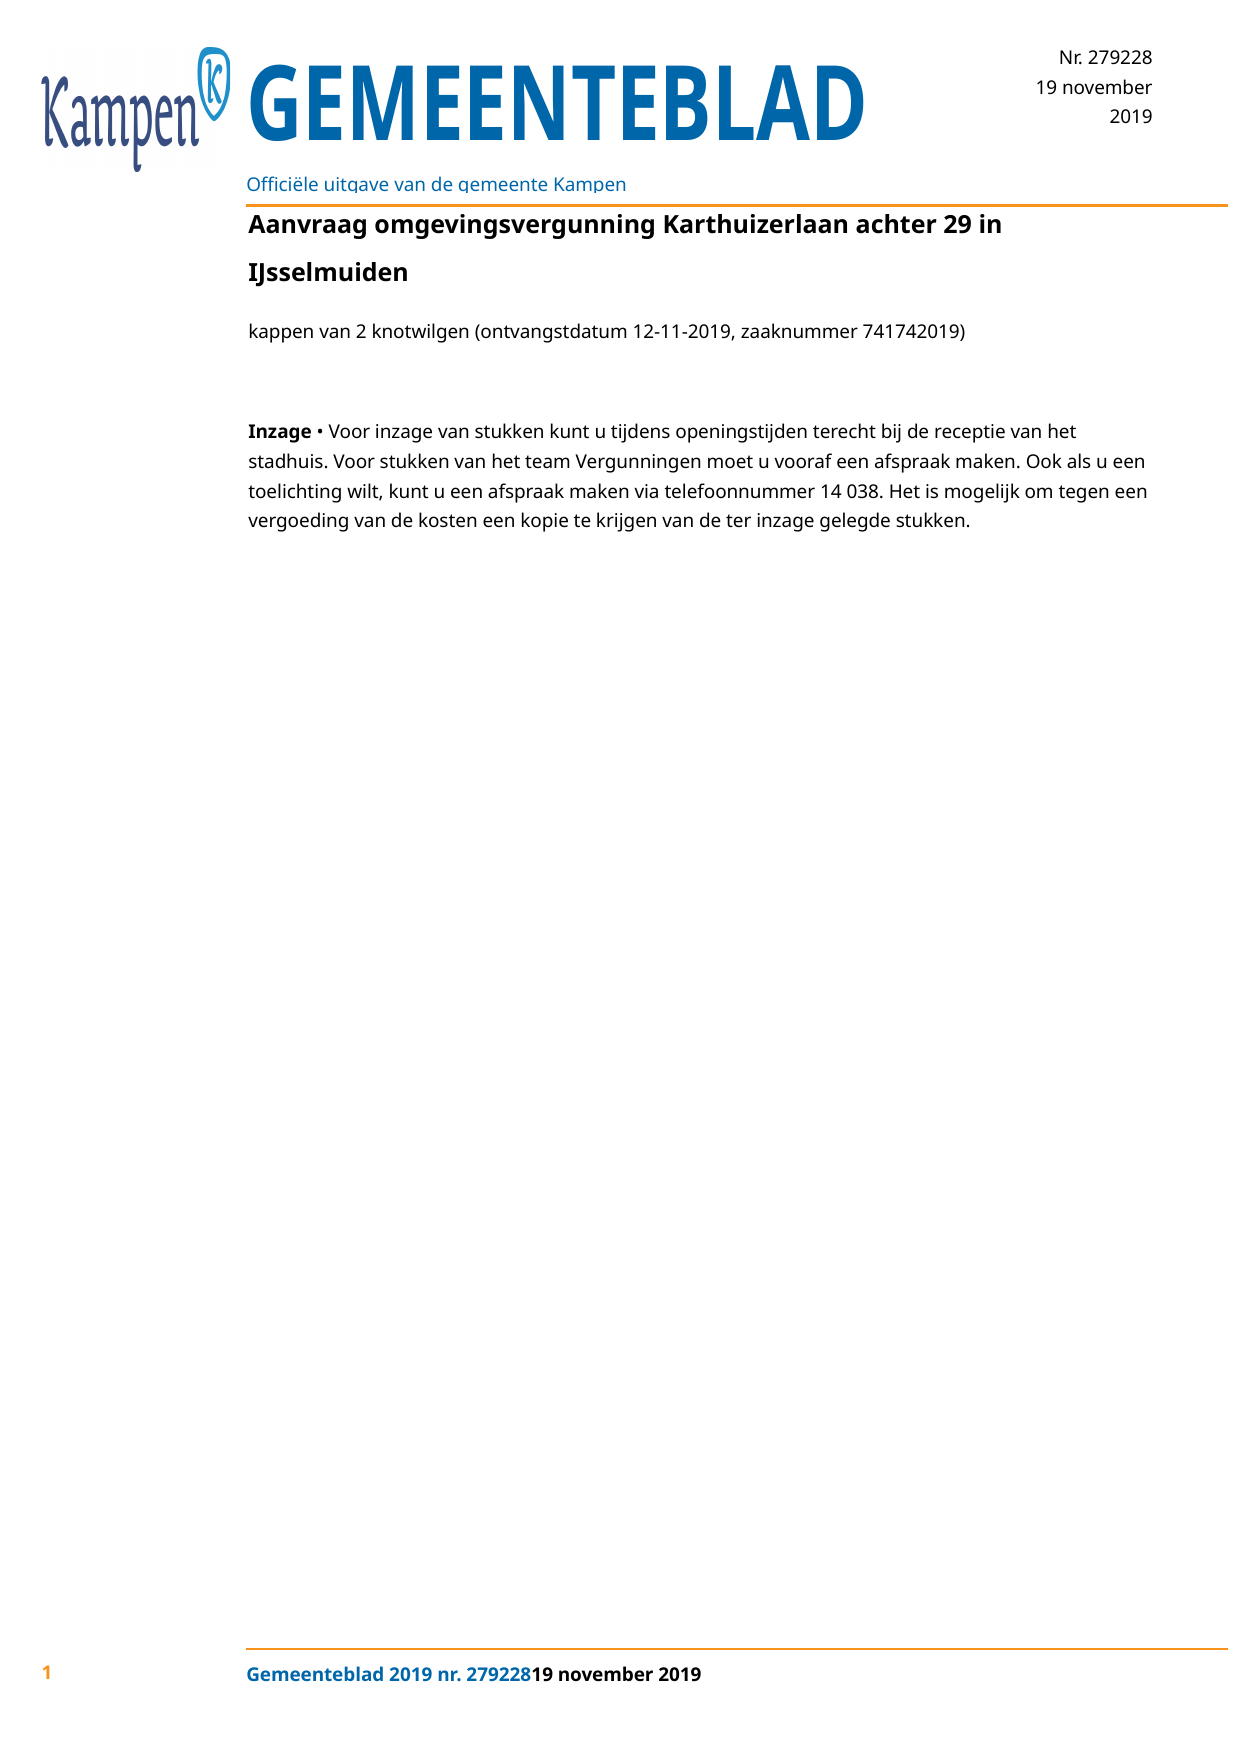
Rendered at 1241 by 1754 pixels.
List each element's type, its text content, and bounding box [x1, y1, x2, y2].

text kappen van 2 knotwilgen (ontvangstdatum 12-11-2019, zaaknummer 741742019) [248, 318, 1152, 344]
picture [41, 47, 231, 172]
text Inzage • Voor inzage van stukken kunt u tijdens openingstijden terecht bij de receptie van het stadhuis. Voor stukken van het team Vergunningen moet u vooraf een afspraak maken. Ook als u een toelichting wilt, kunt u een afspraak maken via telefoonnummer 14 038. Het is mogelijk om tegen een vergoeding van de kosten een kopie te krijgen van de ter inzage gelegde stukken. [248, 419, 1152, 533]
text Aanvraag omgevingsvergunning Karthuizerlaan achter 29 in IJsselmuiden [248, 207, 1152, 288]
